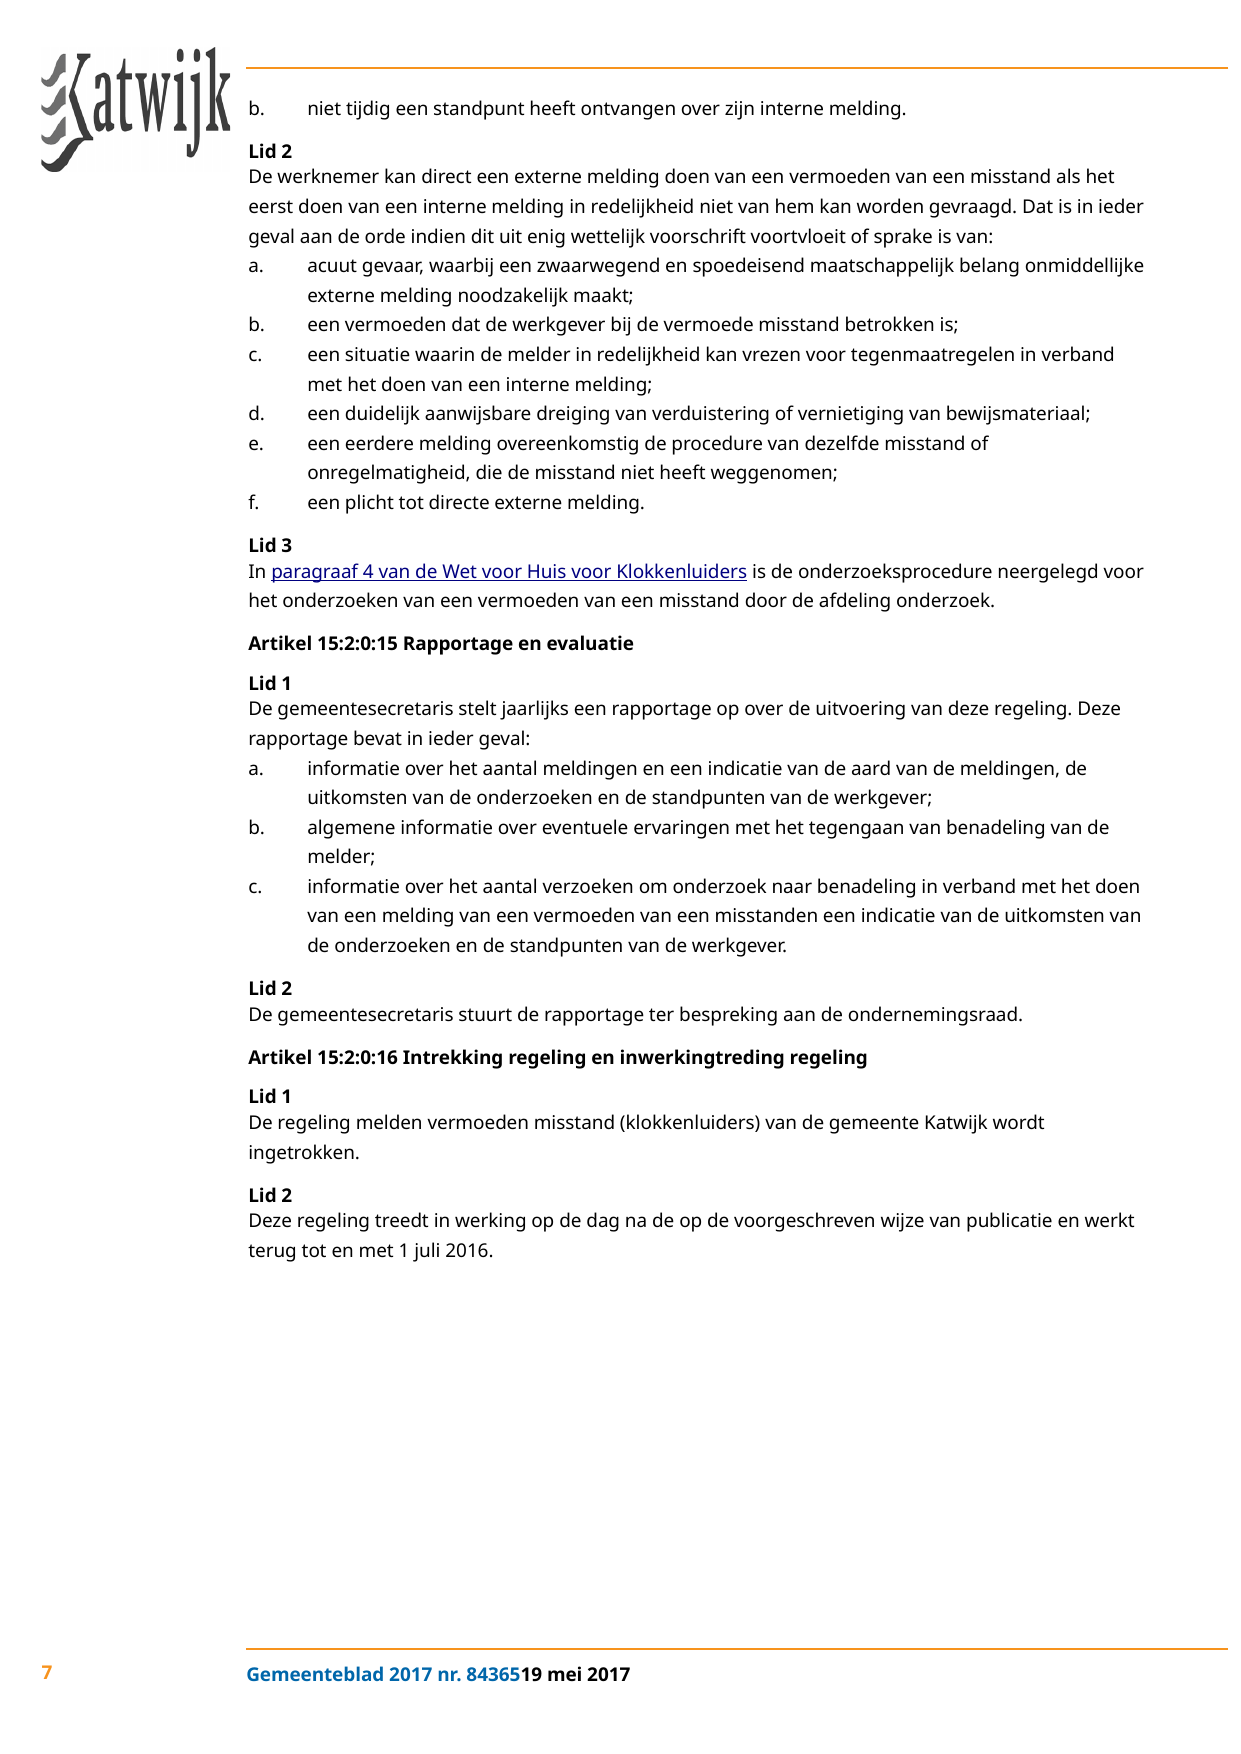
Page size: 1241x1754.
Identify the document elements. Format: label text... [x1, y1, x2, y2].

text De gemeentesecretaris stuurt de rapportage ter bespreking aan de ondernemingsraad. [248, 1001, 1152, 1027]
text De werknemer kan direct een externe melding doen van een vermoeden van een misstand als het eerst doen van een interne melding in redelijkheid niet van hem kan worden gevraagd. Dat is in ieder geval aan de orde indien dit uit enig wettelijk voorschrift voortvloeit of sprake is van: [248, 164, 1152, 248]
text Lid 1 [248, 670, 1152, 696]
list niet tijdig een standpunt heeft ontvangen over zijn interne melding. [248, 95, 1152, 121]
list informatie over het aantal meldingen en een indicatie van de aard van de meldingen, de uitkomsten van de onderzoeken en de standpunten van de werkgever; [248, 755, 1152, 810]
list een vermoeden dat de werkgever bij de vermoede misstand betrokken is; [248, 312, 1152, 337]
text In paragraaf 4 van de Wet voor Huis voor Klokkenluiders is de onderzoeksprocedure neergelegd voor het onderzoeken van een vermoeden van een misstand door de afdeling onderzoek. [248, 558, 1152, 613]
text Artikel 15:2:0:16 Intrekking regeling en inwerkingtreding regeling [248, 1044, 1152, 1070]
text Lid 1 [248, 1083, 1152, 1109]
list een duidelijk aanwijsbare dreiging van verduistering of vernietiging van bewijsmateriaal; [248, 400, 1152, 426]
text Artikel 15:2:0:15 Rapportage en evaluatie [248, 631, 1152, 656]
text Lid 2 [248, 975, 1152, 1001]
list een plicht tot directe externe melding. [248, 489, 1152, 515]
list algemene informatie over eventuele ervaringen met het tegengaan van benadeling van de melder; [248, 814, 1152, 869]
list een situatie waarin de melder in redelijkheid kan vrezen voor tegenmaatregelen in verband met het doen van een interne melding; [248, 341, 1152, 396]
text De regeling melden vermoeden misstand (klokkenluiders) van de gemeente Katwijk wordt ingetrokken. [248, 1109, 1152, 1164]
list acuut gevaar, waarbij een zwaarwegend en spoedeisend maatschappelijk belang onmiddellijke externe melding noodzakelijk maakt; [248, 252, 1152, 308]
picture [41, 47, 231, 172]
text De gemeentesecretaris stelt jaarlijks een rapportage op over de uitvoering van deze regeling. Deze rapportage bevat in ieder geval: [248, 696, 1152, 751]
list informatie over het aantal verzoeken om onderzoek naar benadeling in verband met het doen van een melding van een vermoeden van een misstanden een indicatie van de uitkomsten van de onderzoeken en de standpunten van de werkgever. [248, 873, 1152, 958]
text Lid 2 [248, 138, 1152, 164]
text Lid 2 [248, 1182, 1152, 1208]
list een eerdere melding overeenkomstig de procedure van dezelfde misstand of onregelmatigheid, die de misstand niet heeft weggenomen; [248, 430, 1152, 485]
text Deze regeling treedt in werking op de dag na de op de voorgeschreven wijze van publicatie en werkt terug tot en met 1 juli 2016. [248, 1208, 1152, 1263]
text Lid 3 [248, 532, 1152, 558]
